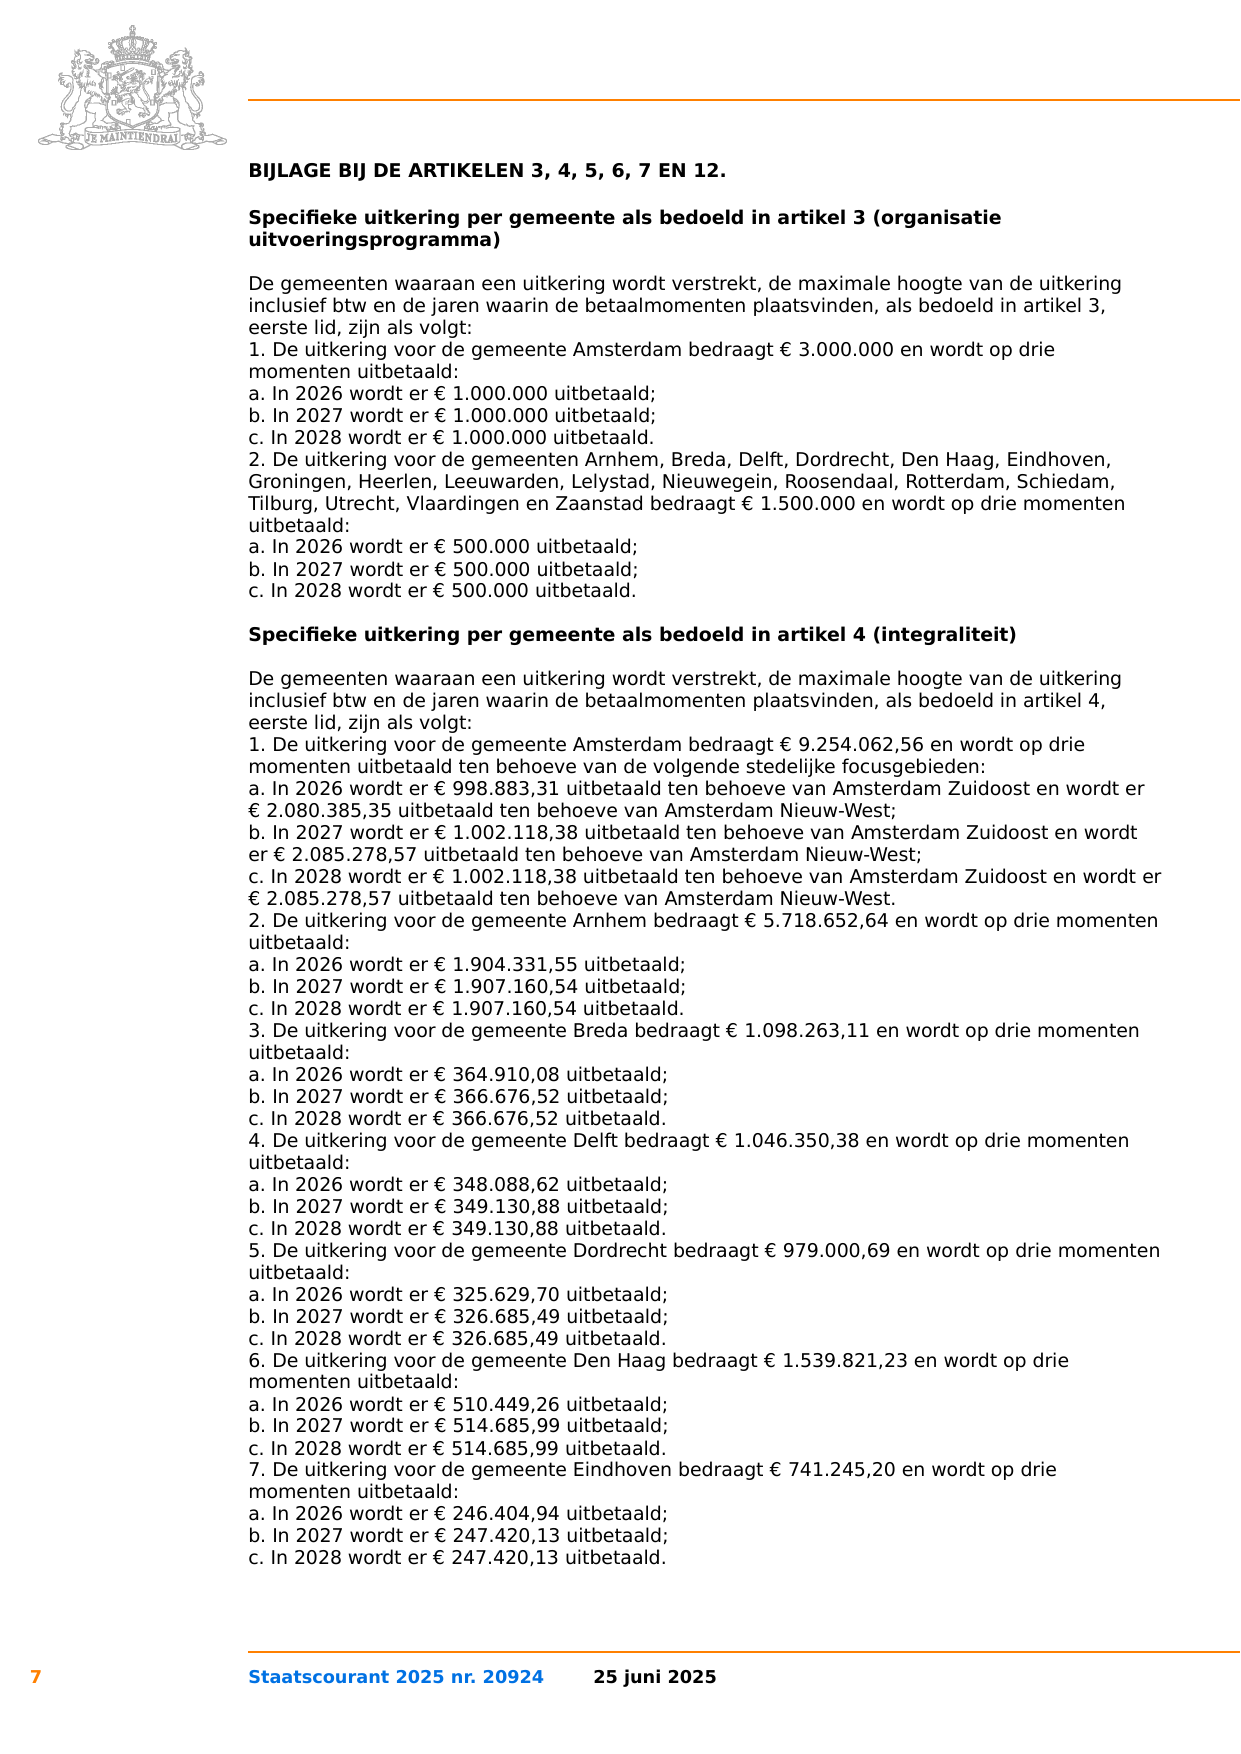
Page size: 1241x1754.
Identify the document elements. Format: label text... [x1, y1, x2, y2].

text 7. De uitkering voor de gemeente Eindhoven bedraagt € 741.245,20 en wordt op drie momenten uitbetaald: [248, 1459, 1163, 1503]
text c. In 2028 wordt er € 1.000.000 uitbetaald. [248, 427, 1163, 448]
text c. In 2028 wordt er € 349.130,88 uitbetaald. [248, 1218, 1163, 1239]
text a. In 2026 wordt er € 1.904.331,55 uitbetaald; [248, 954, 1163, 976]
text c. In 2028 wordt er € 500.000 uitbetaald. [248, 580, 1163, 602]
text b. In 2027 wordt er € 1.002.118,38 uitbetaald ten behoeve van Amsterdam Zuidoost en wordt er € 2.085.278,57 uitbetaald ten behoeve van Amsterdam Nieuw-West; [248, 822, 1163, 866]
text 5. De uitkering voor de gemeente Dordrecht bedraagt € 979.000,69 en wordt op drie momenten uitbetaald: [248, 1239, 1163, 1283]
text c. In 2028 wordt er € 1.907.160,54 uitbetaald. [248, 998, 1163, 1020]
text c. In 2028 wordt er € 326.685,49 uitbetaald. [248, 1327, 1163, 1349]
text De gemeenten waaraan een uitkering wordt verstrekt, de maximale hoogte van de uitkering inclusief btw en de jaren waarin de betaalmomenten plaatsvinden, als bedoeld in artikel 4, eerste lid, zijn als volgt: [248, 668, 1163, 734]
text a. In 2026 wordt er € 510.449,26 uitbetaald; [248, 1393, 1163, 1415]
text 6. De uitkering voor de gemeente Den Haag bedraagt € 1.539.821,23 en wordt op drie momenten uitbetaald: [248, 1349, 1163, 1393]
text b. In 2027 wordt er € 1.907.160,54 uitbetaald; [248, 976, 1163, 998]
picture [38, 25, 227, 150]
text a. In 2026 wordt er € 364.910,08 uitbetaald; [248, 1064, 1163, 1086]
text a. In 2026 wordt er € 500.000 uitbetaald; [248, 536, 1163, 558]
text De gemeenten waaraan een uitkering wordt verstrekt, de maximale hoogte van de uitkering inclusief btw en de jaren waarin de betaalmomenten plaatsvinden, als bedoeld in artikel 3, eerste lid, zijn als volgt: [248, 273, 1163, 339]
text b. In 2027 wordt er € 247.420,13 uitbetaald; [248, 1525, 1163, 1547]
text 1. De uitkering voor de gemeente Amsterdam bedraagt € 9.254.062,56 en wordt op drie momenten uitbetaald ten behoeve van de volgende stedelijke focusgebieden: [248, 734, 1163, 778]
text b. In 2027 wordt er € 349.130,88 uitbetaald; [248, 1196, 1163, 1218]
text a. In 2026 wordt er € 325.629,70 uitbetaald; [248, 1283, 1163, 1306]
text b. In 2027 wordt er € 500.000 uitbetaald; [248, 558, 1163, 580]
text 2. De uitkering voor de gemeente Arnhem bedraagt € 5.718.652,64 en wordt op drie momenten uitbetaald: [248, 910, 1163, 954]
text 2. De uitkering voor de gemeenten Arnhem, Breda, Delft, Dordrecht, Den Haag, Eindhoven, Groningen, Heerlen, Leeuwarden, Lelystad, Nieuwegein, Roosendaal, Rotterdam, Schiedam, Tilburg, Utrecht, Vlaardingen en Zaanstad bedraagt € 1.500.000 en wordt op drie momenten uitbetaald: [248, 448, 1163, 536]
text c. In 2028 wordt er € 366.676,52 uitbetaald. [248, 1108, 1163, 1130]
text b. In 2027 wordt er € 1.000.000 uitbetaald; [248, 404, 1163, 427]
text c. In 2028 wordt er € 1.002.118,38 uitbetaald ten behoeve van Amsterdam Zuidoost en wordt er € 2.085.278,57 uitbetaald ten behoeve van Amsterdam Nieuw-West. [248, 866, 1163, 910]
text 1. De uitkering voor de gemeente Amsterdam bedraagt € 3.000.000 en wordt op drie momenten uitbetaald: [248, 339, 1163, 383]
text c. In 2028 wordt er € 514.685,99 uitbetaald. [248, 1437, 1163, 1459]
subtitle BIJLAGE BIJ DE ARTIKELEN 3, 4, 5, 6, 7 EN 12. [248, 160, 1163, 182]
text a. In 2026 wordt er € 348.088,62 uitbetaald; [248, 1174, 1163, 1196]
text 4. De uitkering voor de gemeente Delft bedraagt € 1.046.350,38 en wordt op drie momenten uitbetaald: [248, 1130, 1163, 1174]
subtitle Specifieke uitkering per gemeente als bedoeld in artikel 4 (integraliteit) [248, 624, 1163, 646]
subtitle Specifieke uitkering per gemeente als bedoeld in artikel 3 (organisatie uitvoeringsprogramma) [248, 207, 1163, 251]
text a. In 2026 wordt er € 246.404,94 uitbetaald; [248, 1503, 1163, 1525]
text b. In 2027 wordt er € 326.685,49 uitbetaald; [248, 1306, 1163, 1327]
text b. In 2027 wordt er € 514.685,99 uitbetaald; [248, 1415, 1163, 1437]
text 3. De uitkering voor de gemeente Breda bedraagt € 1.098.263,11 en wordt op drie momenten uitbetaald: [248, 1020, 1163, 1064]
text c. In 2028 wordt er € 247.420,13 uitbetaald. [248, 1547, 1163, 1569]
text a. In 2026 wordt er € 998.883,31 uitbetaald ten behoeve van Amsterdam Zuidoost en wordt er € 2.080.385,35 uitbetaald ten behoeve van Amsterdam Nieuw-West; [248, 778, 1163, 822]
text a. In 2026 wordt er € 1.000.000 uitbetaald; [248, 383, 1163, 404]
text b. In 2027 wordt er € 366.676,52 uitbetaald; [248, 1086, 1163, 1108]
